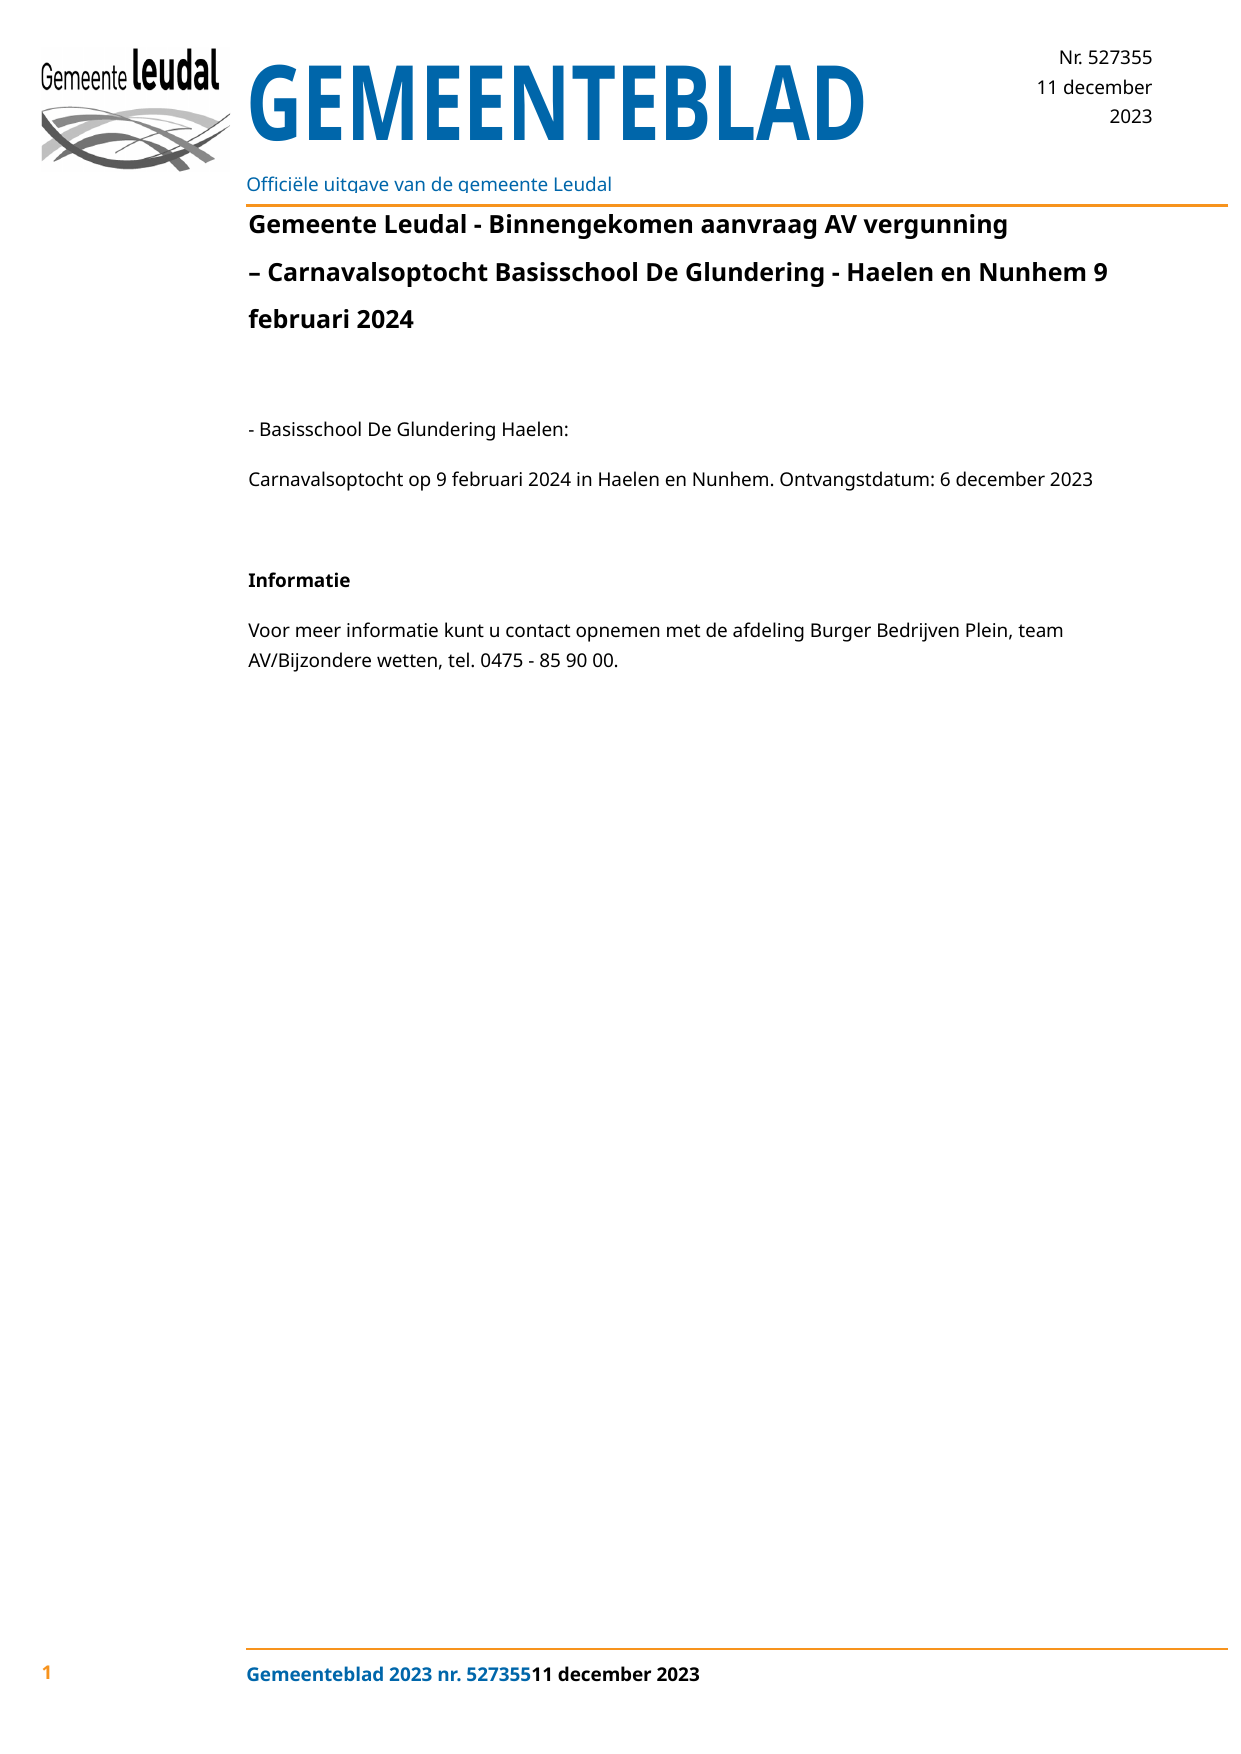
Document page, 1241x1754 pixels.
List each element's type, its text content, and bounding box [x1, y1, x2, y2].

text Voor meer informatie kunt u contact opnemen met de afdeling Burger Bedrijven Plein, team AV/Bijzondere wetten, tel. 0475 - 85 90 00. [248, 618, 1152, 673]
picture [41, 47, 231, 172]
text Informatie [248, 567, 1152, 593]
text Carnavalsoptocht op 9 februari 2024 in Haelen en Nunhem. Ontvangstdatum: 6 december 2023 [248, 466, 1152, 492]
text Gemeente Leudal - Binnengekomen aanvraag AV vergunning – Carnavalsoptocht Basisschool De Glundering - Haelen en Nunhem 9 februari 2024 [248, 207, 1152, 336]
text - Basisschool De Glundering Haelen: [248, 416, 1152, 442]
